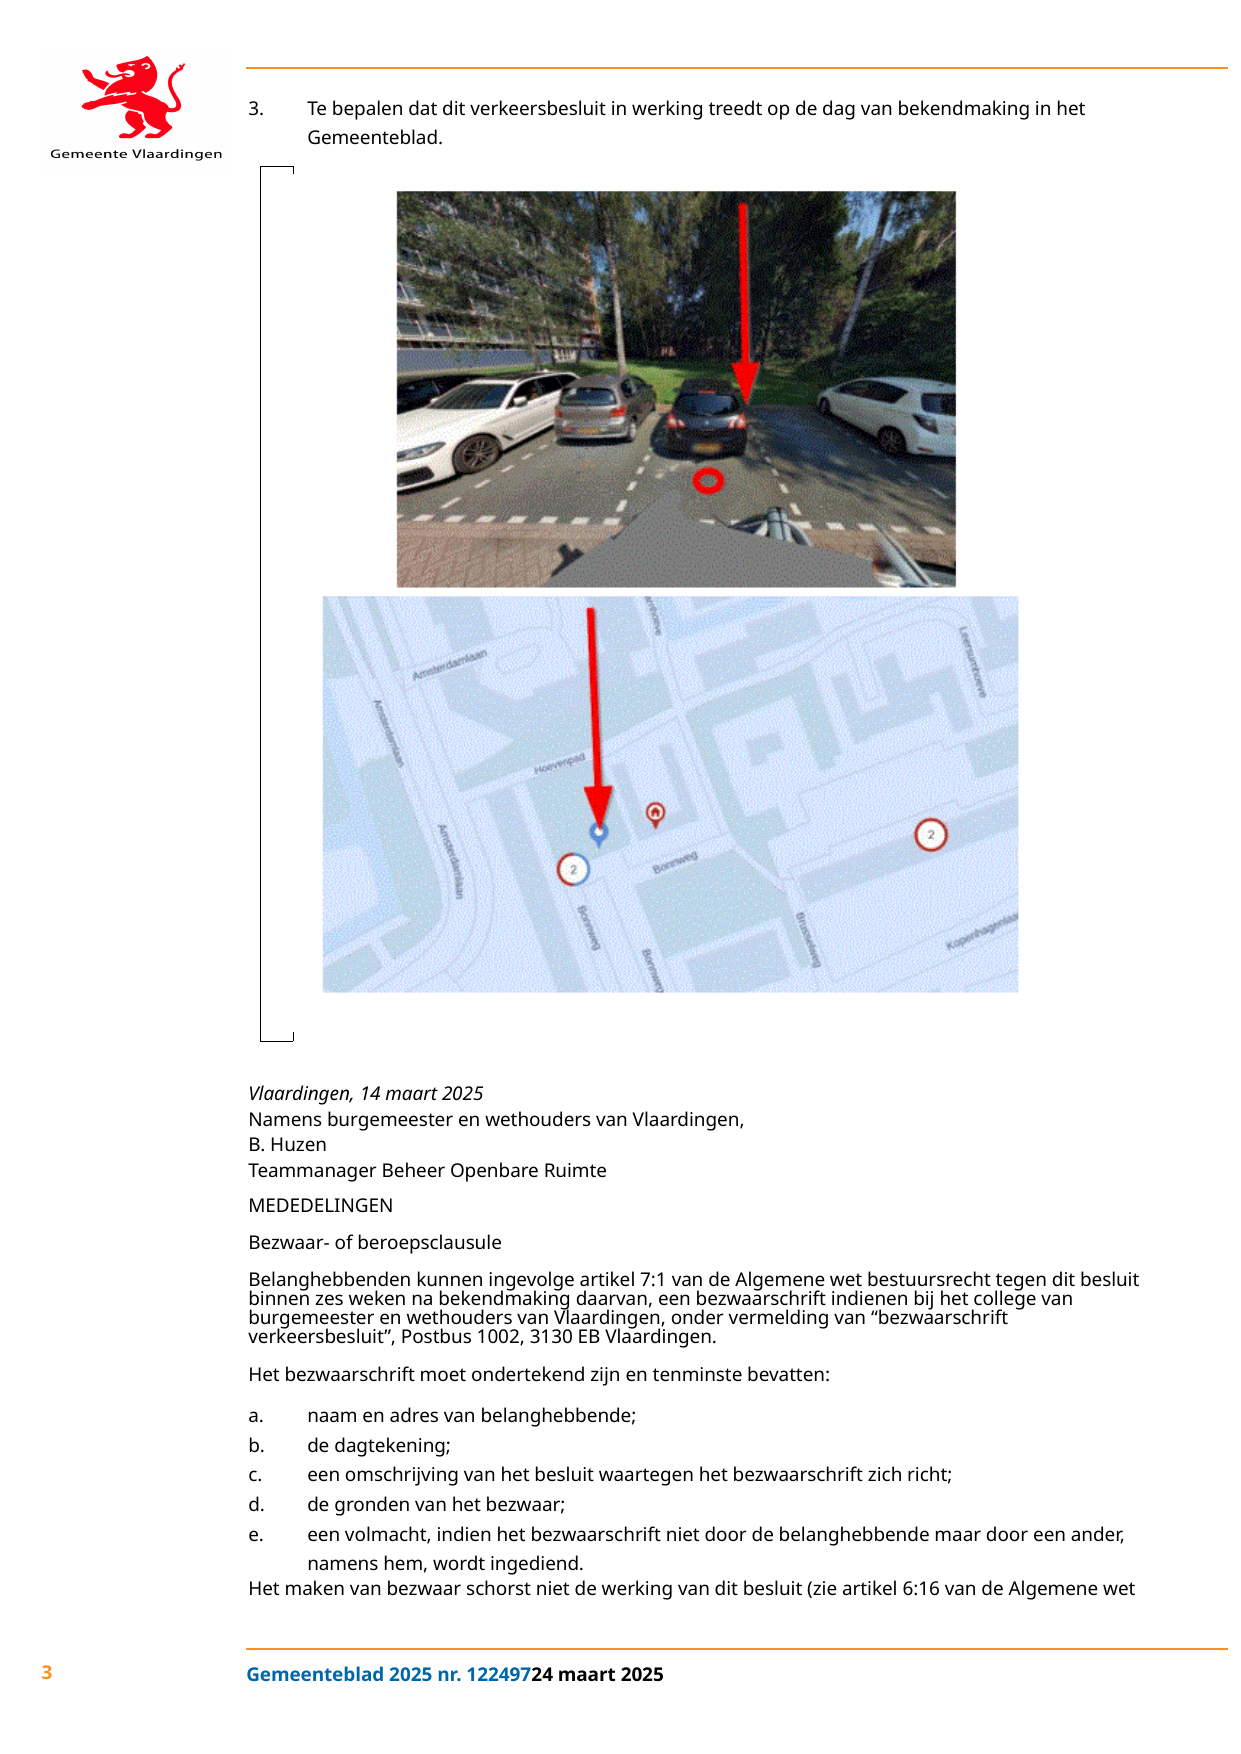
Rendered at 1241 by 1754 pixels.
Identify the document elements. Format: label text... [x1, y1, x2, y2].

list naam en adres van belanghebbende; [248, 1402, 1152, 1428]
picture [41, 47, 231, 172]
picture [268, 174, 1155, 1032]
text Het bezwaarschrift moet ondertekend zijn en tenminste bevatten: [248, 1366, 1152, 1385]
text MEDEDELINGEN [248, 1197, 1152, 1216]
text Vlaardingen, 14 maart 2025 [248, 1080, 1152, 1106]
text Belanghebbenden kunnen ingevolge artikel 7:1 van de Algemene wet bestuursrecht tegen dit besluit binnen zes weken na bekendmaking daarvan, een bezwaarschrift indienen bij het college van burgemeester en wethouders van Vlaardingen, onder vermelding van “bezwaarschrift verkeersbesluit”, Postbus 1002, 3130 EB Vlaardingen. [248, 1271, 1152, 1348]
text Bezwaar- of beroepsclausule [248, 1234, 1152, 1253]
list een volmacht, indien het bezwaarschrift niet door de belanghebbende maar door een ander, namens hem, wordt ingediend. [248, 1521, 1152, 1576]
text Teammanager Beheer Openbare Ruimte [248, 1157, 1152, 1183]
text Namens burgemeester en wethouders van Vlaardingen, [248, 1106, 1152, 1132]
list de dagtekening; [248, 1432, 1152, 1458]
list Te bepalen dat dit verkeersbesluit in werking treedt op de dag van bekendmaking in het Gemeenteblad. [248, 95, 1152, 150]
list de gronden van het bezwaar; [248, 1491, 1152, 1517]
list een omschrijving van het besluit waartegen het bezwaarschrift zich richt; [248, 1462, 1152, 1487]
text B. Huzen [248, 1132, 1152, 1157]
text Het maken van bezwaar schorst niet de werking van dit besluit (zie artikel 6:16 van de Algemene wet [248, 1580, 1152, 1599]
